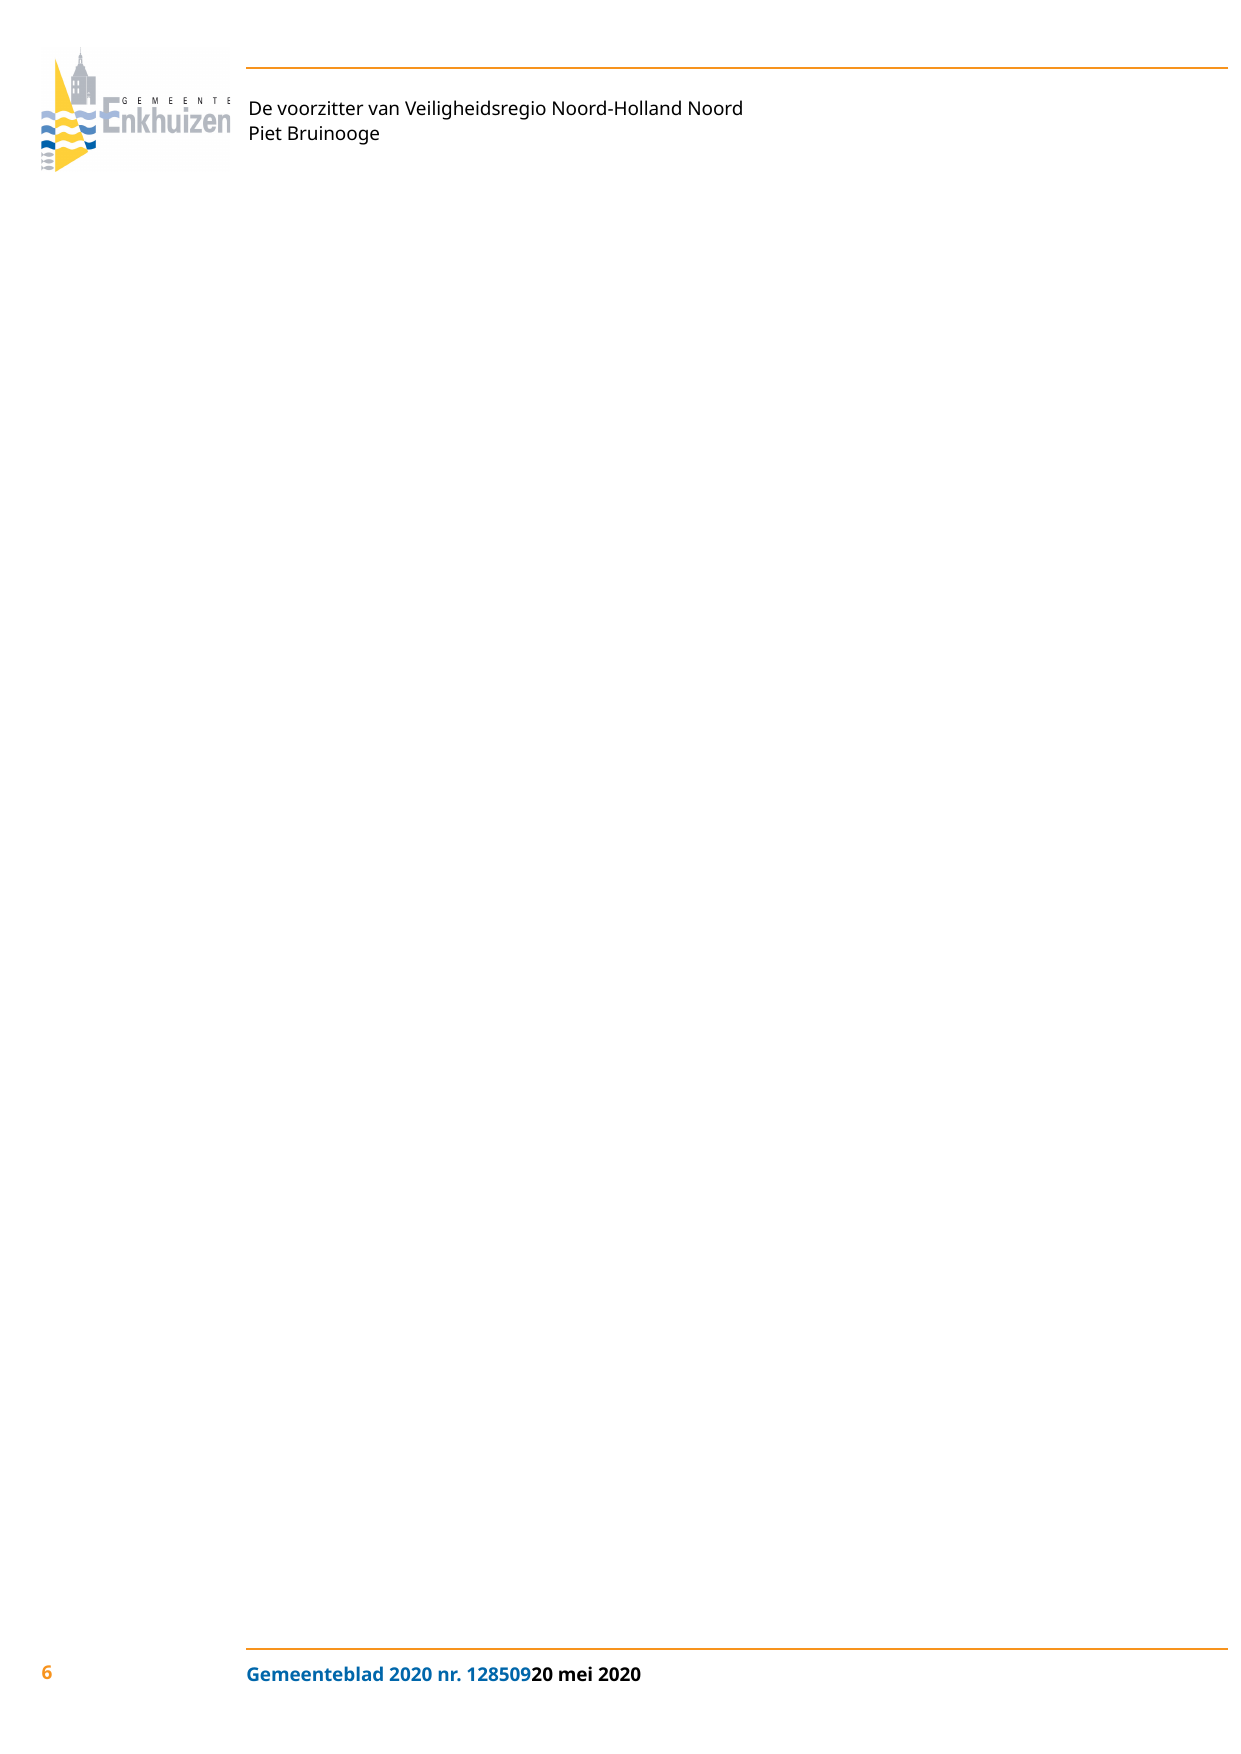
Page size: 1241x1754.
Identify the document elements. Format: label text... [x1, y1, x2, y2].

text Piet Bruinooge [248, 121, 1152, 146]
text De voorzitter van Veiligheidsregio Noord-Holland Noord [248, 95, 1152, 121]
picture [41, 47, 231, 172]
